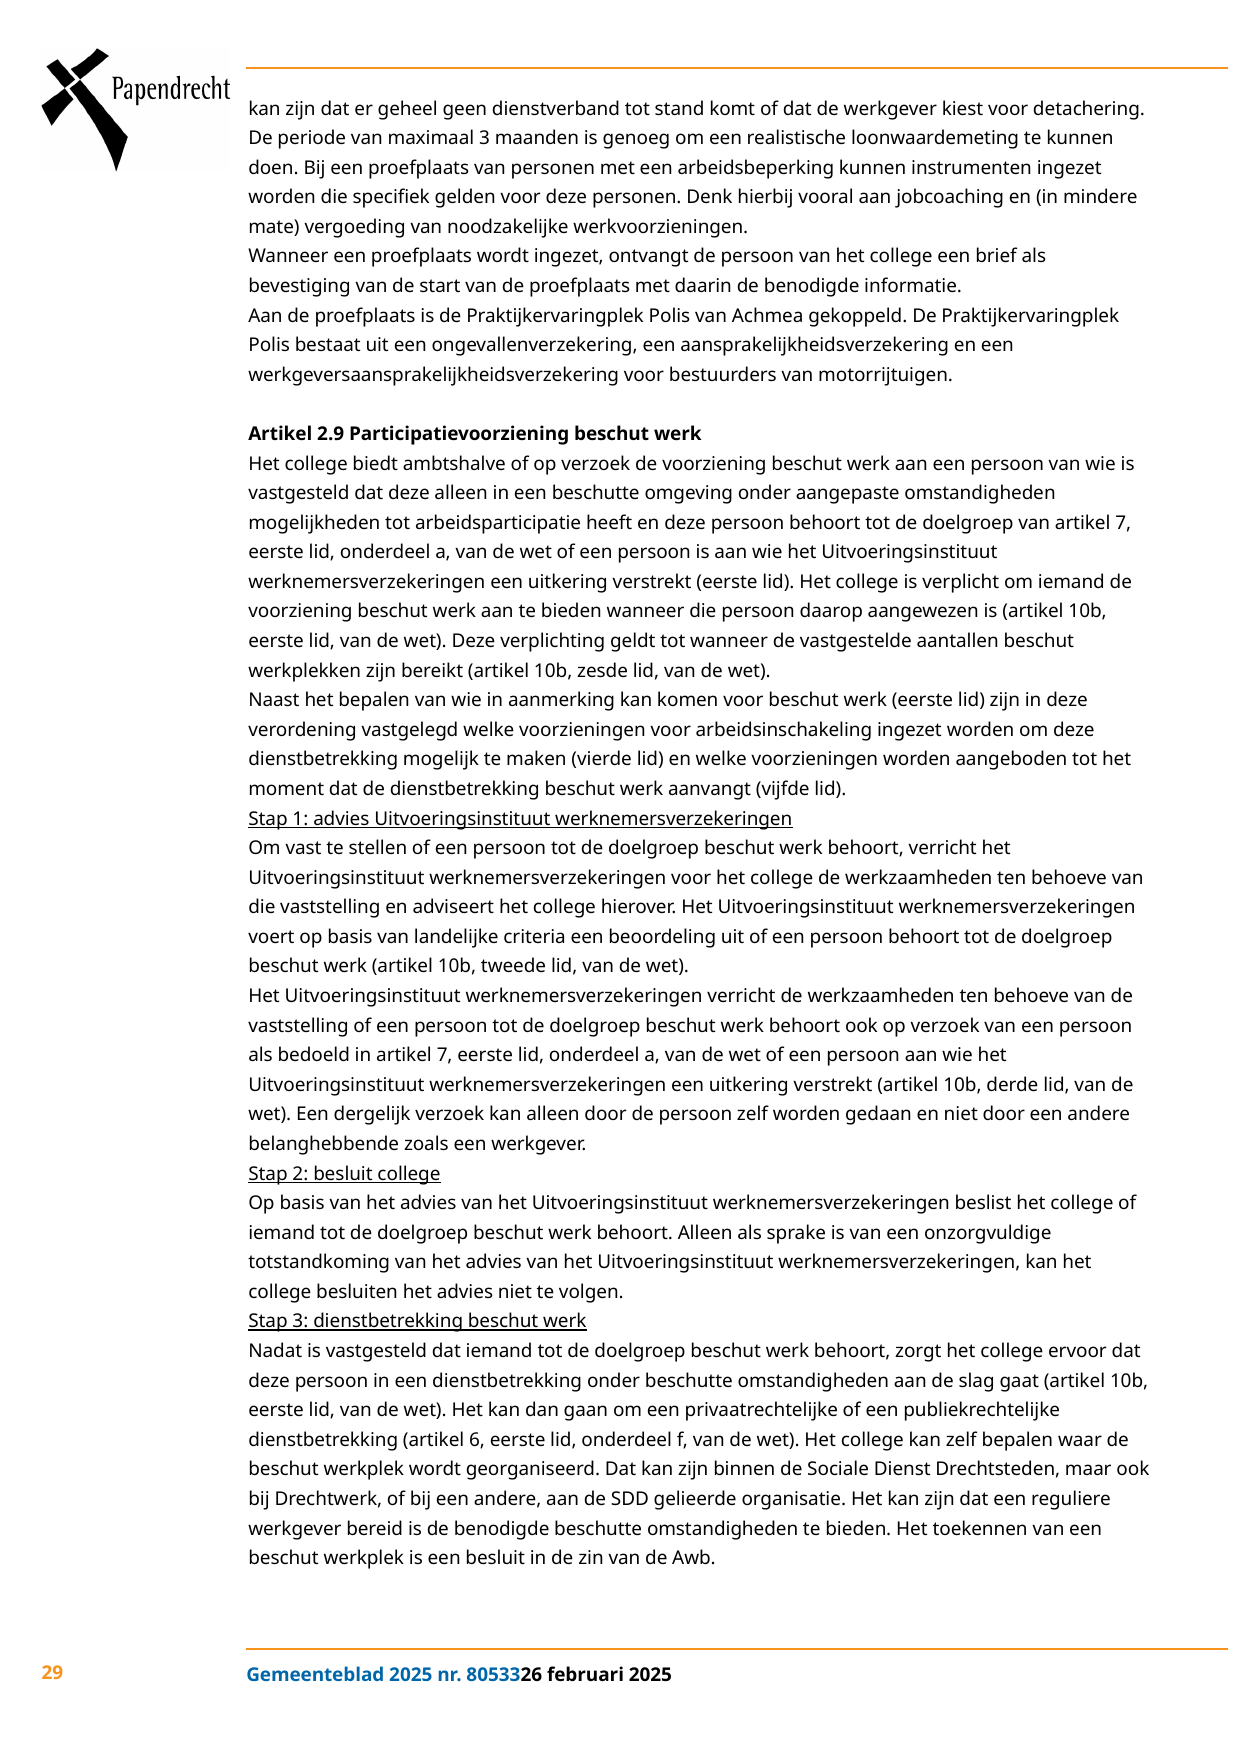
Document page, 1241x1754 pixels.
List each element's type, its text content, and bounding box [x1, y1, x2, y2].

text Op basis van het advies van het Uitvoeringsinstituut werknemersverzekeringen beslist het college of iemand tot de doelgroep beschut werk behoort. Alleen als sprake is van een onzorgvuldige totstandkoming van het advies van het Uitvoeringsinstituut werknemersverzekeringen, kan het college besluiten het advies niet te volgen. [248, 1189, 1152, 1304]
text Artikel 2.9 Participatievoorziening beschut werk [248, 420, 1152, 446]
text Aan de proefplaats is de Praktijkervaringplek Polis van Achmea gekoppeld. De Praktijkervaringplek Polis bestaat uit een ongevallenverzekering, een aansprakelijkheidsverzekering en een werkgeversaansprakelijkheidsverzekering voor bestuurders van motorrijtuigen. [248, 302, 1152, 387]
text Naast het bepalen van wie in aanmerking kan komen voor beschut werk (eerste lid) zijn in deze verordening vastgelegd welke voorzieningen voor arbeidsinschakeling ingezet worden om deze dienstbetrekking mogelijk te maken (vierde lid) en welke voorzieningen worden aangeboden tot het moment dat de dienstbetrekking beschut werk aanvangt (vijfde lid). [248, 686, 1152, 801]
text Nadat is vastgesteld dat iemand tot de doelgroep beschut werk behoort, zorgt het college ervoor dat deze persoon in een dienstbetrekking onder beschutte omstandigheden aan de slag gaat (artikel 10b, eerste lid, van de wet). Het kan dan gaan om een privaatrechtelijke of een publiekrechtelijke dienstbetrekking (artikel 6, eerste lid, onderdeel f, van de wet). Het college kan zelf bepalen waar de beschut werkplek wordt georganiseerd. Dat kan zijn binnen de Sociale Dienst Drechtsteden, maar ook bij Drechtwerk, of bij een andere, aan de SDD gelieerde organisatie. Het kan zijn dat een reguliere werkgever bereid is de benodigde beschutte omstandigheden te bieden. Het toekennen van een beschut werkplek is een besluit in de zin van de Awb. [248, 1337, 1152, 1570]
text Stap 1: advies Uitvoeringsinstituut werknemersverzekeringen [248, 805, 1152, 831]
text Het college biedt ambtshalve of op verzoek de voorziening beschut werk aan een persoon van wie is vastgesteld dat deze alleen in een beschutte omgeving onder aangepaste omstandigheden mogelijkheden tot arbeidsparticipatie heeft en deze persoon behoort tot de doelgroep van artikel 7, eerste lid, onderdeel a, van de wet of een persoon is aan wie het Uitvoeringsinstituut werknemersverzekeringen een uitkering verstrekt (eerste lid). Het college is verplicht om iemand de voorziening beschut werk aan te bieden wanneer die persoon daarop aangewezen is (artikel 10b, eerste lid, van de wet). Deze verplichting geldt tot wanneer de vastgestelde aantallen beschut werkplekken zijn bereikt (artikel 10b, zesde lid, van de wet). [248, 450, 1152, 683]
picture [41, 47, 231, 172]
text Stap 2: besluit college [248, 1160, 1152, 1186]
text Wanneer een proefplaats wordt ingezet, ontvangt de persoon van het college een brief als bevestiging van de start van de proefplaats met daarin de benodigde informatie. [248, 243, 1152, 298]
text kan zijn dat er geheel geen dienstverband tot stand komt of dat de werkgever kiest voor detachering. [248, 95, 1152, 121]
text Om vast te stellen of een persoon tot de doelgroep beschut werk behoort, verricht het Uitvoeringsinstituut werknemersverzekeringen voor het college de werkzaamheden ten behoeve van die vaststelling en adviseert het college hierover. Het Uitvoeringsinstituut werknemersverzekeringen voert op basis van landelijke criteria een beoordeling uit of een persoon behoort tot de doelgroep beschut werk (artikel 10b, tweede lid, van de wet). [248, 834, 1152, 978]
text Stap 3: dienstbetrekking beschut werk [248, 1308, 1152, 1333]
text Het Uitvoeringsinstituut werknemersverzekeringen verricht de werkzaamheden ten behoeve van de vaststelling of een persoon tot de doelgroep beschut werk behoort ook op verzoek van een persoon als bedoeld in artikel 7, eerste lid, onderdeel a, van de wet of een persoon aan wie het Uitvoeringsinstituut werknemersverzekeringen een uitkering verstrekt (artikel 10b, derde lid, van de wet). Een dergelijk verzoek kan alleen door de persoon zelf worden gedaan en niet door een andere belanghebbende zoals een werkgever. [248, 982, 1152, 1156]
text De periode van maximaal 3 maanden is genoeg om een realistische loonwaardemeting te kunnen doen. Bij een proefplaats van personen met een arbeidsbeperking kunnen instrumenten ingezet worden die specifiek gelden voor deze personen. Denk hierbij vooral aan jobcoaching en (in mindere mate) vergoeding van noodzakelijke werkvoorzieningen. [248, 124, 1152, 239]
